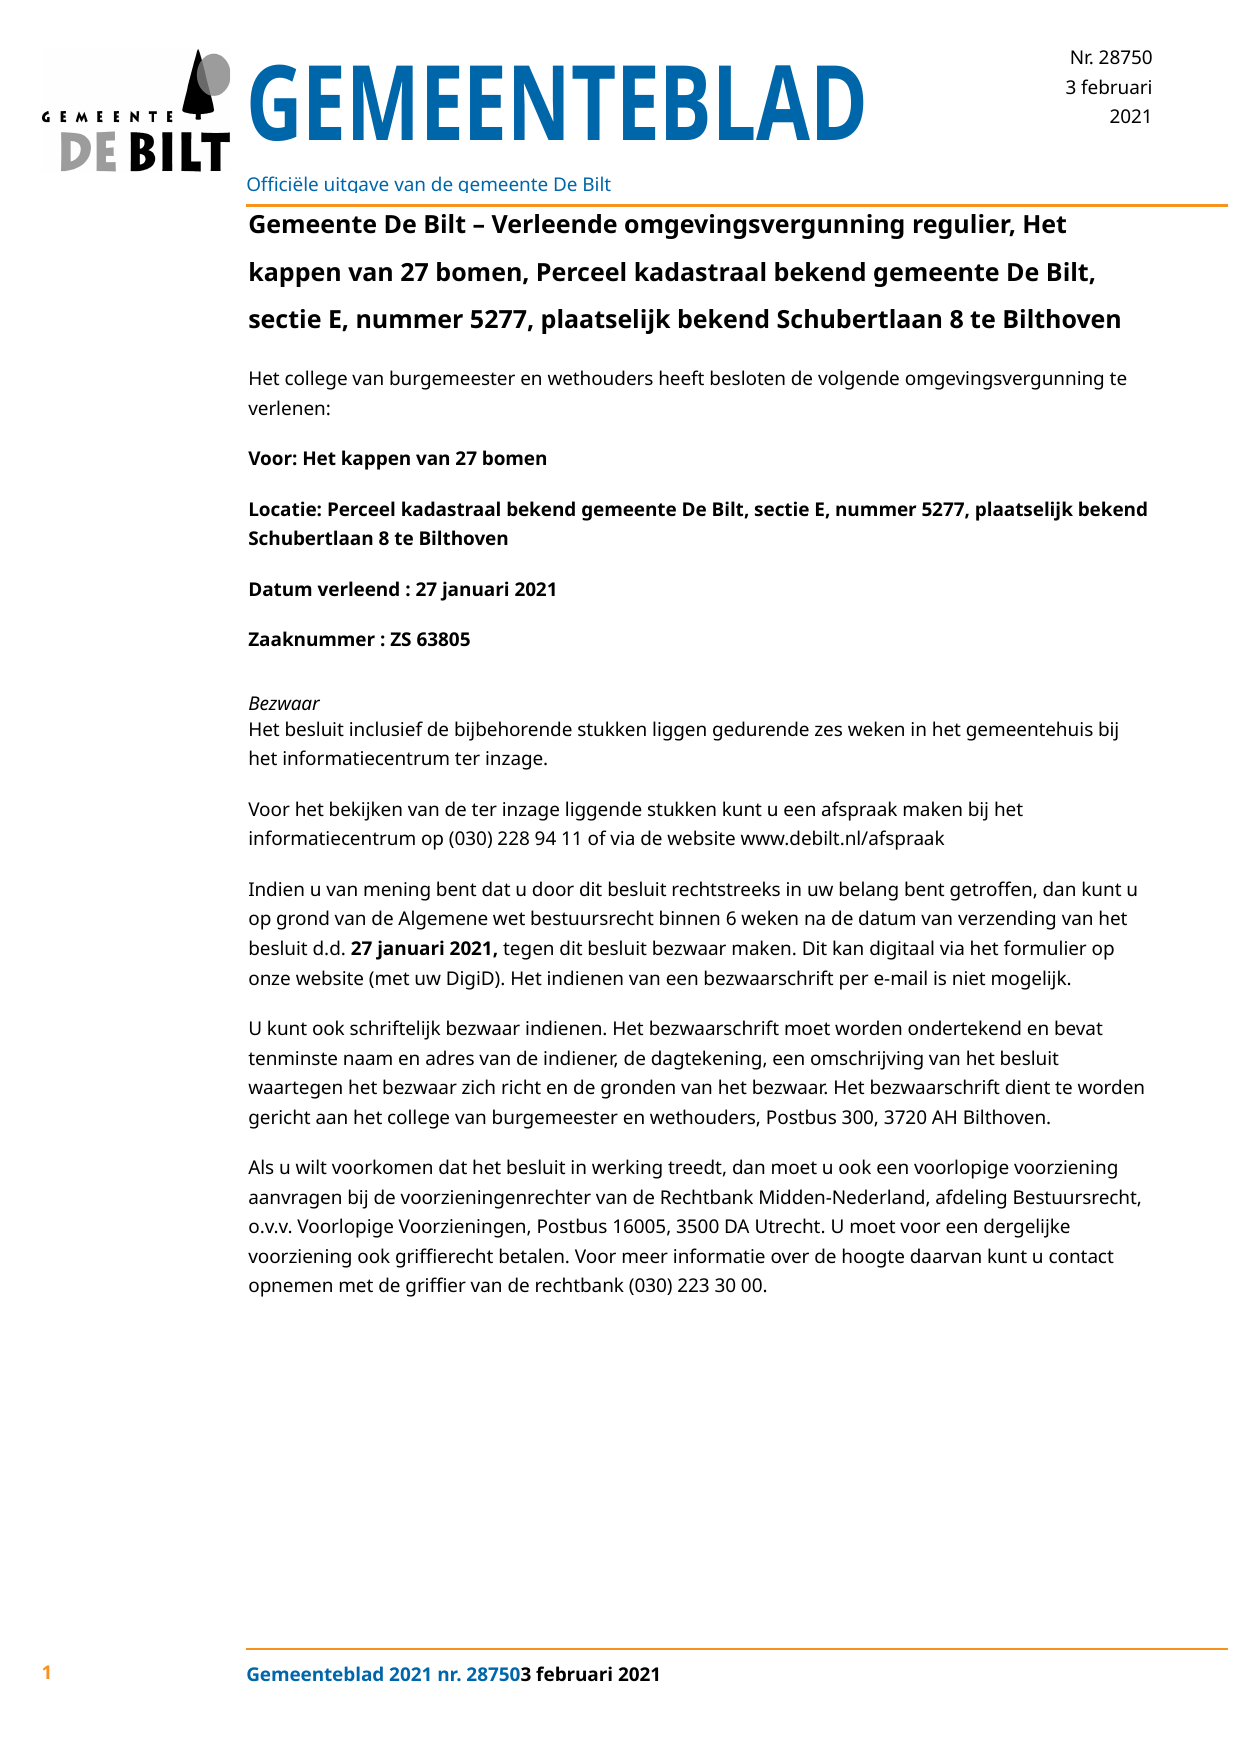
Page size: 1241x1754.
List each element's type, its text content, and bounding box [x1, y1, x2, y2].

text Het besluit inclusief de bijbehorende stukken liggen gedurende zes weken in het gemeentehuis bij het informatiecentrum ter inzage. [248, 716, 1152, 771]
picture [41, 47, 231, 172]
text Zaaknummer : ZS 63805 [248, 626, 1152, 652]
text Datum verleend : 27 januari 2021 [248, 576, 1152, 602]
text Locatie: Perceel kadastraal bekend gemeente De Bilt, sectie E, nummer 5277, plaatselijk bekend Schubertlaan 8 te Bilthoven [248, 496, 1152, 551]
text Bezwaar [248, 690, 1152, 716]
text U kunt ook schriftelijk bezwaar indienen. Het bezwaarschrift moet worden ondertekend en bevat tenminste naam en adres van de indiener, de dagtekening, een omschrijving van het besluit waartegen het bezwaar zich richt en de gronden van het bezwaar. Het bezwaarschrift dient te worden gericht aan het college van burgemeester en wethouders, Postbus 300, 3720 AH Bilthoven. [248, 1015, 1152, 1130]
text Indien u van mening bent dat u door dit besluit rechtstreeks in uw belang bent getroffen, dan kunt u op grond van de Algemene wet bestuursrecht binnen 6 weken na de datum van verzending van het besluit d.d. 27 januari 2021, tegen dit besluit bezwaar maken. Dit kan digitaal via het formulier op onze website (met uw DigiD). Het indienen van een bezwaarschrift per e-mail is niet mogelijk. [248, 876, 1152, 991]
text Als u wilt voorkomen dat het besluit in werking treedt, dan moet u ook een voorlopige voorziening aanvragen bij de voorzieningenrechter van de Rechtbank Midden-Nederland, afdeling Bestuursrecht, o.v.v. Voorlopige Voorzieningen, Postbus 16005, 3500 DA Utrecht. U moet voor een dergelijke voorziening ook griffierecht betalen. Voor meer informatie over de hoogte daarvan kunt u contact opnemen met de griffier van de rechtbank (030) 223 30 00. [248, 1154, 1152, 1298]
text Voor het bekijken van de ter inzage liggende stukken kunt u een afspraak maken bij het informatiecentrum op (030) 228 94 11 of via de website www.debilt.nl/afspraak [248, 796, 1152, 851]
text Het college van burgemeester en wethouders heeft besloten de volgende omgevingsvergunning te verlenen: [248, 366, 1152, 421]
text Gemeente De Bilt – Verleende omgevingsvergunning regulier, Het kappen van 27 bomen, Perceel kadastraal bekend gemeente De Bilt, sectie E, nummer 5277, plaatselijk bekend Schubertlaan 8 te Bilthoven [248, 207, 1152, 336]
text Voor: Het kappen van 27 bomen [248, 446, 1152, 471]
